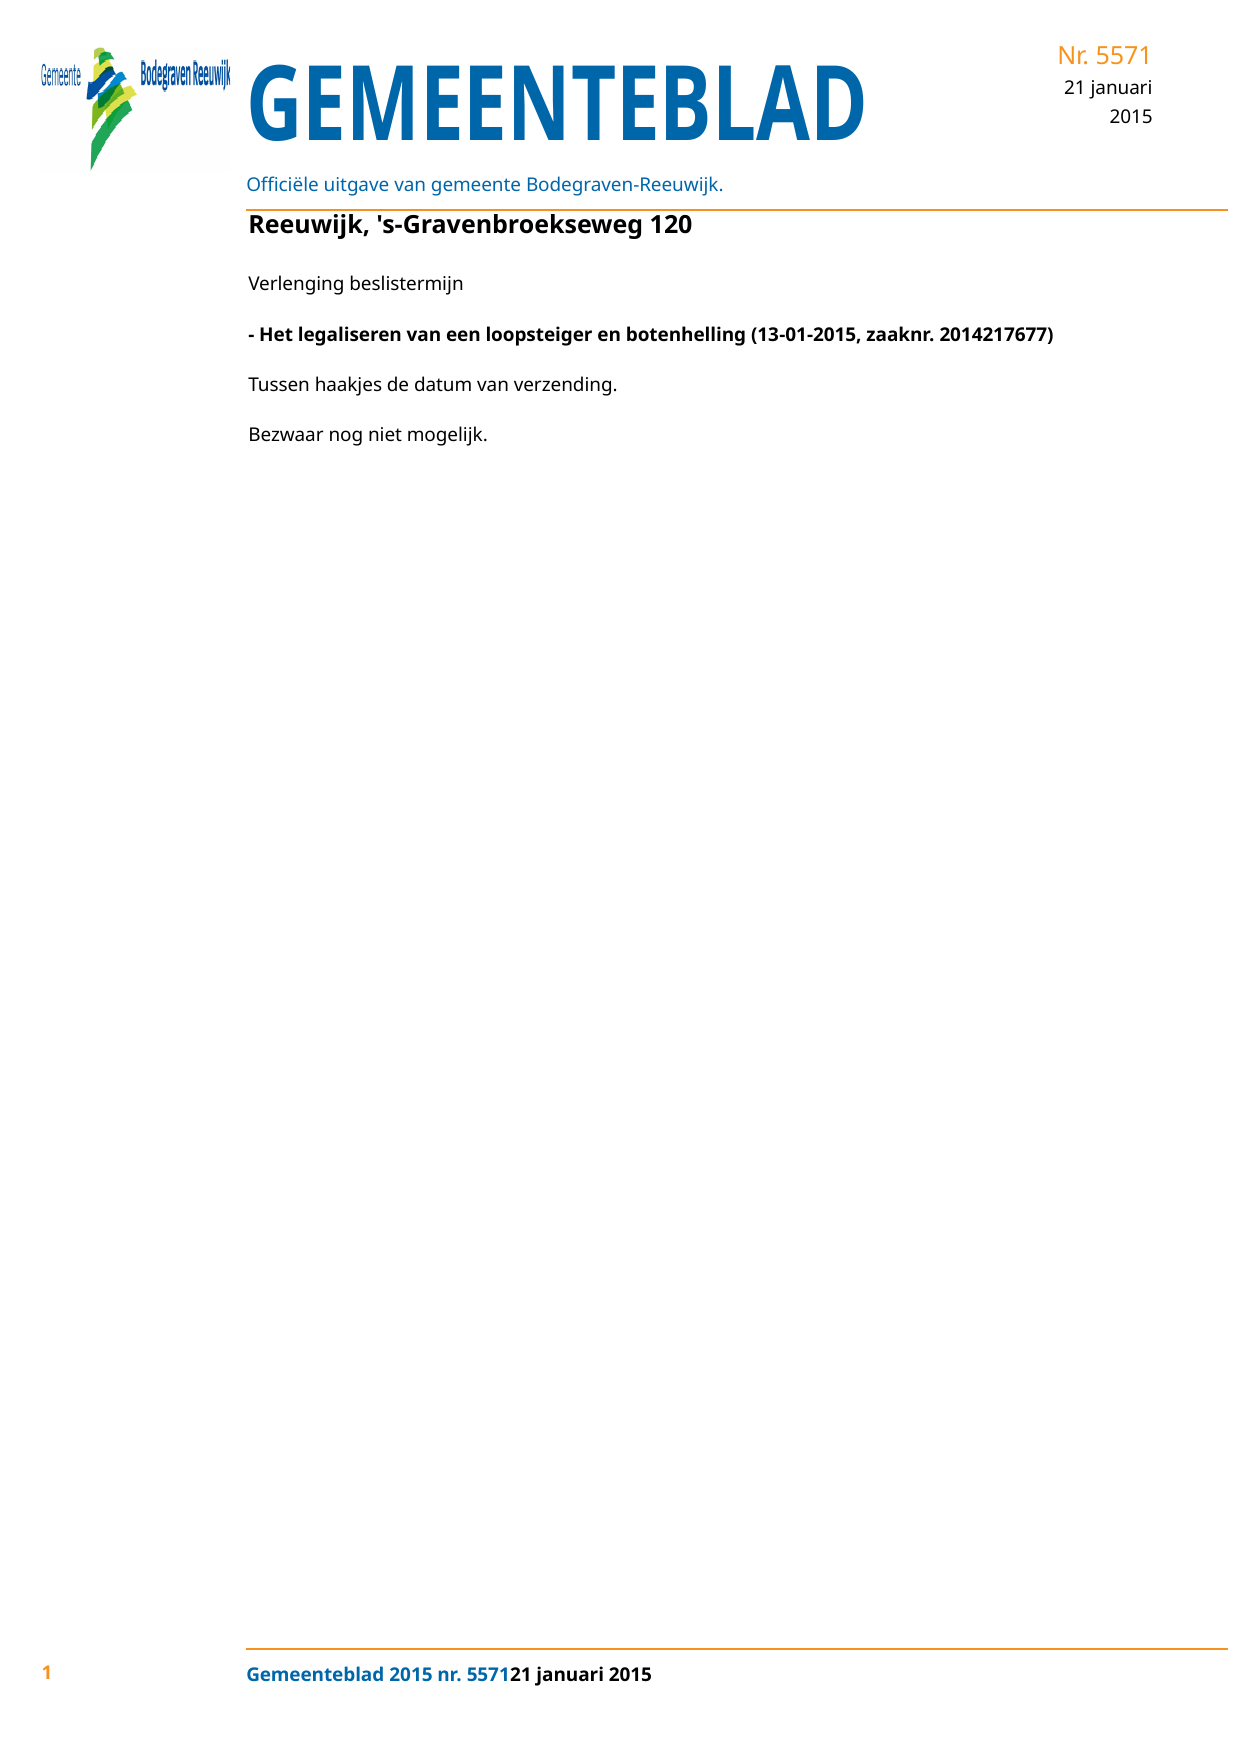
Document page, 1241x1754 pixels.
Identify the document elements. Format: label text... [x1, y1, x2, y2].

text Verlenging beslistermijn [248, 270, 1152, 296]
picture [41, 47, 231, 172]
text Tussen haakjes de datum van verzending. [248, 371, 1152, 397]
text Bezwaar nog niet mogelijk. [248, 422, 1152, 447]
text - Het legaliseren van een loopsteiger en botenhelling (13‑01‑2015, zaaknr. 2014217677) [248, 321, 1152, 346]
text Reeuwijk, 's-Gravenbroekseweg 120 [248, 211, 1152, 241]
